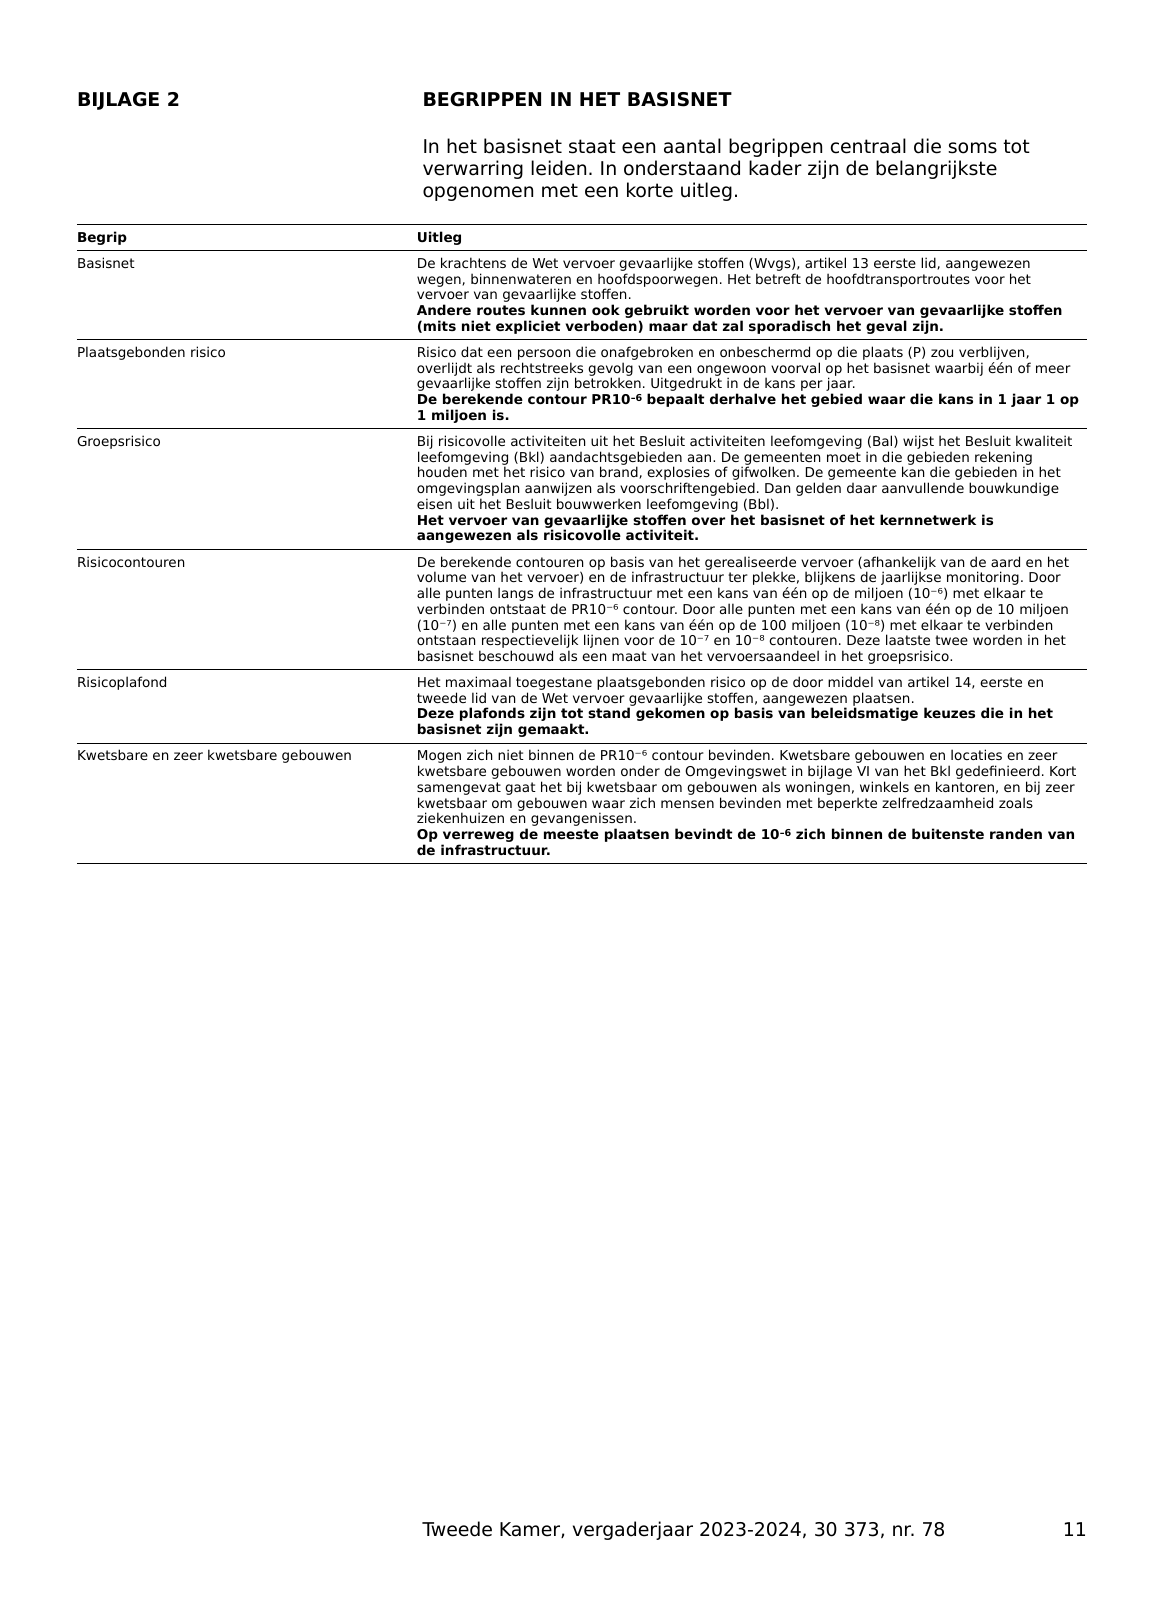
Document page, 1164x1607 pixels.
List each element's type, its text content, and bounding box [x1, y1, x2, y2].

table_cell Bij risicovolle activiteiten uit het Besluit activiteiten leefomgeving (Bal) wijst het Besluit kwaliteit leefomgeving (Bkl) aandachtsgebieden aan. De gemeenten moet in die gebieden rekening houden met het risico van brand, explosies of gifwolken. De gemeente kan die gebieden in het omgevingsplan aanwijzen als voorschriftengebied. Dan gelden daar aanvullende bouwkundige eisen uit het Besluit bouwwerken leefomgeving (Bbl). Het vervoer van gevaarlijke stoffen over het basisnet of het kernnetwerk is aangewezen als risicovolle activiteit. [411, 429, 1087, 549]
table_cell Basisnet [77, 251, 411, 339]
table_cell Mogen zich niet binnen de PR10⁻⁶ contour bevinden. Kwetsbare gebouwen en locaties en zeer kwetsbare gebouwen worden onder de Omgevingswet in bijlage VI van het Bkl gedefinieerd. Kort samengevat gaat het bij kwetsbaar om gebouwen als woningen, winkels en kantoren, en bij zeer kwetsbaar om gebouwen waar zich mensen bevinden met beperkte zelfredzaamheid zoals ziekenhuizen en gevangenissen. Op verreweg de meeste plaatsen bevindt de 10–6 zich binnen de buitenste randen van de infrastructuur. [411, 744, 1087, 863]
table_cell Risico dat een persoon die onafgebroken en onbeschermd op die plaats (P) zou verblijven, overlijdt als rechtstreeks gevolg van een ongewoon voorval op het basisnet waarbij één of meer gevaarlijke stoffen zijn betrokken. Uitgedrukt in de kans per jaar. De berekende contour PR10–6 bepaalt derhalve het gebied waar die kans in 1 jaar 1 op 1 miljoen is. [411, 340, 1087, 428]
table_cell Plaatsgebonden risico [77, 340, 411, 428]
table_cell Kwetsbare en zeer kwetsbare gebouwen [77, 744, 411, 863]
subtitle BIJLAGE 2 BEGRIPPEN IN HET BASISNET [77, 89, 1087, 111]
text In het basisnet staat een aantal begrippen centraal die soms tot verwarring leiden. In onderstaand kader zijn de belangrijkste opgenomen met een korte uitleg. [422, 136, 1087, 202]
table_cell Risicocontouren [77, 550, 411, 669]
table_cell De berekende contouren op basis van het gerealiseerde vervoer (afhankelijk van de aard en het volume van het vervoer) en de infrastructuur ter plekke, blijkens de jaarlijkse monitoring. Door alle punten langs de infrastructuur met een kans van één op de miljoen (10⁻⁶) met elkaar te verbinden ontstaat de PR10⁻⁶ contour. Door alle punten met een kans van één op de 10 miljoen (10⁻⁷) en alle punten met een kans van één op de 100 miljoen (10⁻⁸) met elkaar te verbinden ontstaan respectievelijk lijnen voor de 10⁻⁷ en 10⁻⁸ contouren. Deze laatste twee worden in het basisnet beschouwd als een maat van het vervoersaandeel in het groepsrisico. [411, 550, 1087, 669]
table_cell Risicoplafond [77, 670, 411, 742]
table_header Begrip [77, 225, 411, 250]
table_cell Het maximaal toegestane plaatsgebonden risico op de door middel van artikel 14, eerste en tweede lid van de Wet vervoer gevaarlijke stoffen, aangewezen plaatsen. Deze plafonds zijn tot stand gekomen op basis van beleidsmatige keuzes die in het basisnet zijn gemaakt. [411, 670, 1087, 742]
table_cell Groepsrisico [77, 429, 411, 549]
table_cell De krachtens de Wet vervoer gevaarlijke stoffen (Wvgs), artikel 13 eerste lid, aangewezen wegen, binnenwateren en hoofdspoorwegen. Het betreft de hoofdtransportroutes voor het vervoer van gevaarlijke stoffen. Andere routes kunnen ook gebruikt worden voor het vervoer van gevaarlijke stoffen (mits niet expliciet verboden) maar dat zal sporadisch het geval zijn. [411, 251, 1087, 339]
table_header Uitleg [411, 225, 1087, 250]
